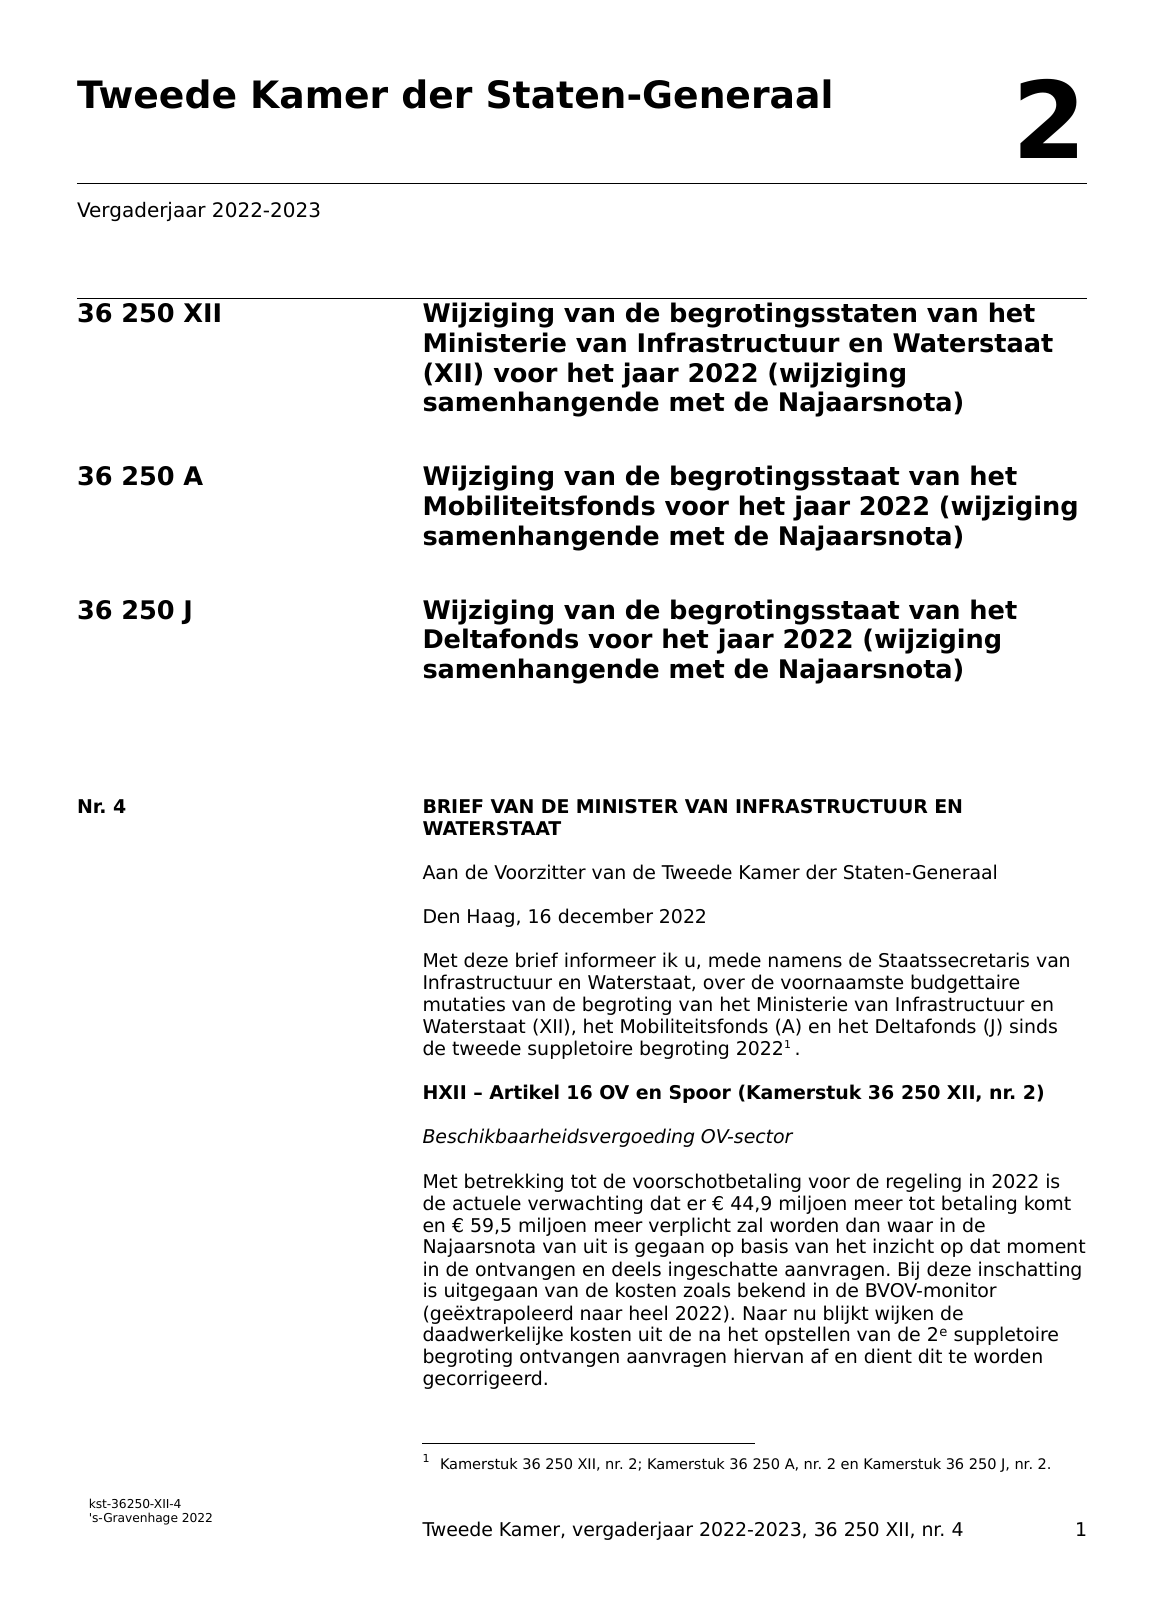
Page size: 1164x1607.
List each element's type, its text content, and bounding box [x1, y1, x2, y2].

subtitle 36 250 XII Wijziging van de begrotingsstaten van het Ministerie van Infrastructuur en Waterstaat (XII) voor het jaar 2022 (wijziging samenhangende met de Najaarsnota) [77, 299, 1087, 418]
text Kamerstuk 36 250 XII, nr. 2; Kamerstuk 36 250 A, nr. 2 en Kamerstuk 36 250 J, nr. 2. [422, 1452, 1087, 1474]
text Met betrekking tot de voorschotbetaling voor de regeling in 2022 is de actuele verwachting dat er € 44,9 miljoen meer tot betaling komt en € 59,5 miljoen meer verplicht zal worden dan waar in de Najaarsnota van uit is gegaan op basis van het inzicht op dat moment in de ontvangen en deels ingeschatte aanvragen. Bij deze inschatting is uitgegaan van de kosten zoals bekend in de BVOV-monitor (geëxtrapoleerd naar heel 2022). Naar nu blijkt wijken de daadwerkelijke kosten uit de na het opstellen van de 2e suppletoire begroting ontvangen aanvragen hiervan af en dient dit te worden gecorrigeerd. [422, 1171, 1087, 1390]
table_header 2 [886, 59, 1087, 183]
text kst-36250-XII-4 [88, 1497, 323, 1511]
subtitle HXII – Artikel 16 OV en Spoor (Kamerstuk 36 250 XII, nr. 2) [422, 1082, 1087, 1104]
subtitle Nr. 4 BRIEF VAN DE MINISTER VAN INFRASTRUCTUUR EN WATERSTAAT [77, 796, 1087, 839]
subtitle 36 250 A Wijziging van de begrotingsstaat van het Mobiliteitsfonds voor het jaar 2022 (wijziging samenhangende met de Najaarsnota) [77, 462, 1087, 551]
text 's-Gravenhage 2022 [88, 1511, 323, 1525]
table_header Tweede Kamer der Staten-Generaal [77, 59, 886, 183]
subtitle 36 250 J Wijziging van de begrotingsstaat van het Deltafonds voor het jaar 2022 (wijziging samenhangende met de Najaarsnota) [77, 596, 1087, 684]
table_cell Vergaderjaar 2022-2023 [77, 184, 1087, 298]
text Aan de Voorzitter van de Tweede Kamer der Staten-Generaal [422, 862, 1087, 884]
text Met deze brief informeer ik u, mede namens de Staatssecretaris van Infrastructuur en Waterstaat, over de voornaamste budgettaire mutaties van de begroting van het Ministerie van Infrastructuur en Waterstaat (XII), het Mobiliteitsfonds (A) en het Deltafonds (J) sinds de tweede suppletoire begroting 2022. [422, 950, 1087, 1060]
text Den Haag, 16 december 2022 [422, 906, 1087, 928]
subtitle Beschikbaarheidsvergoeding OV-sector [422, 1126, 1087, 1148]
